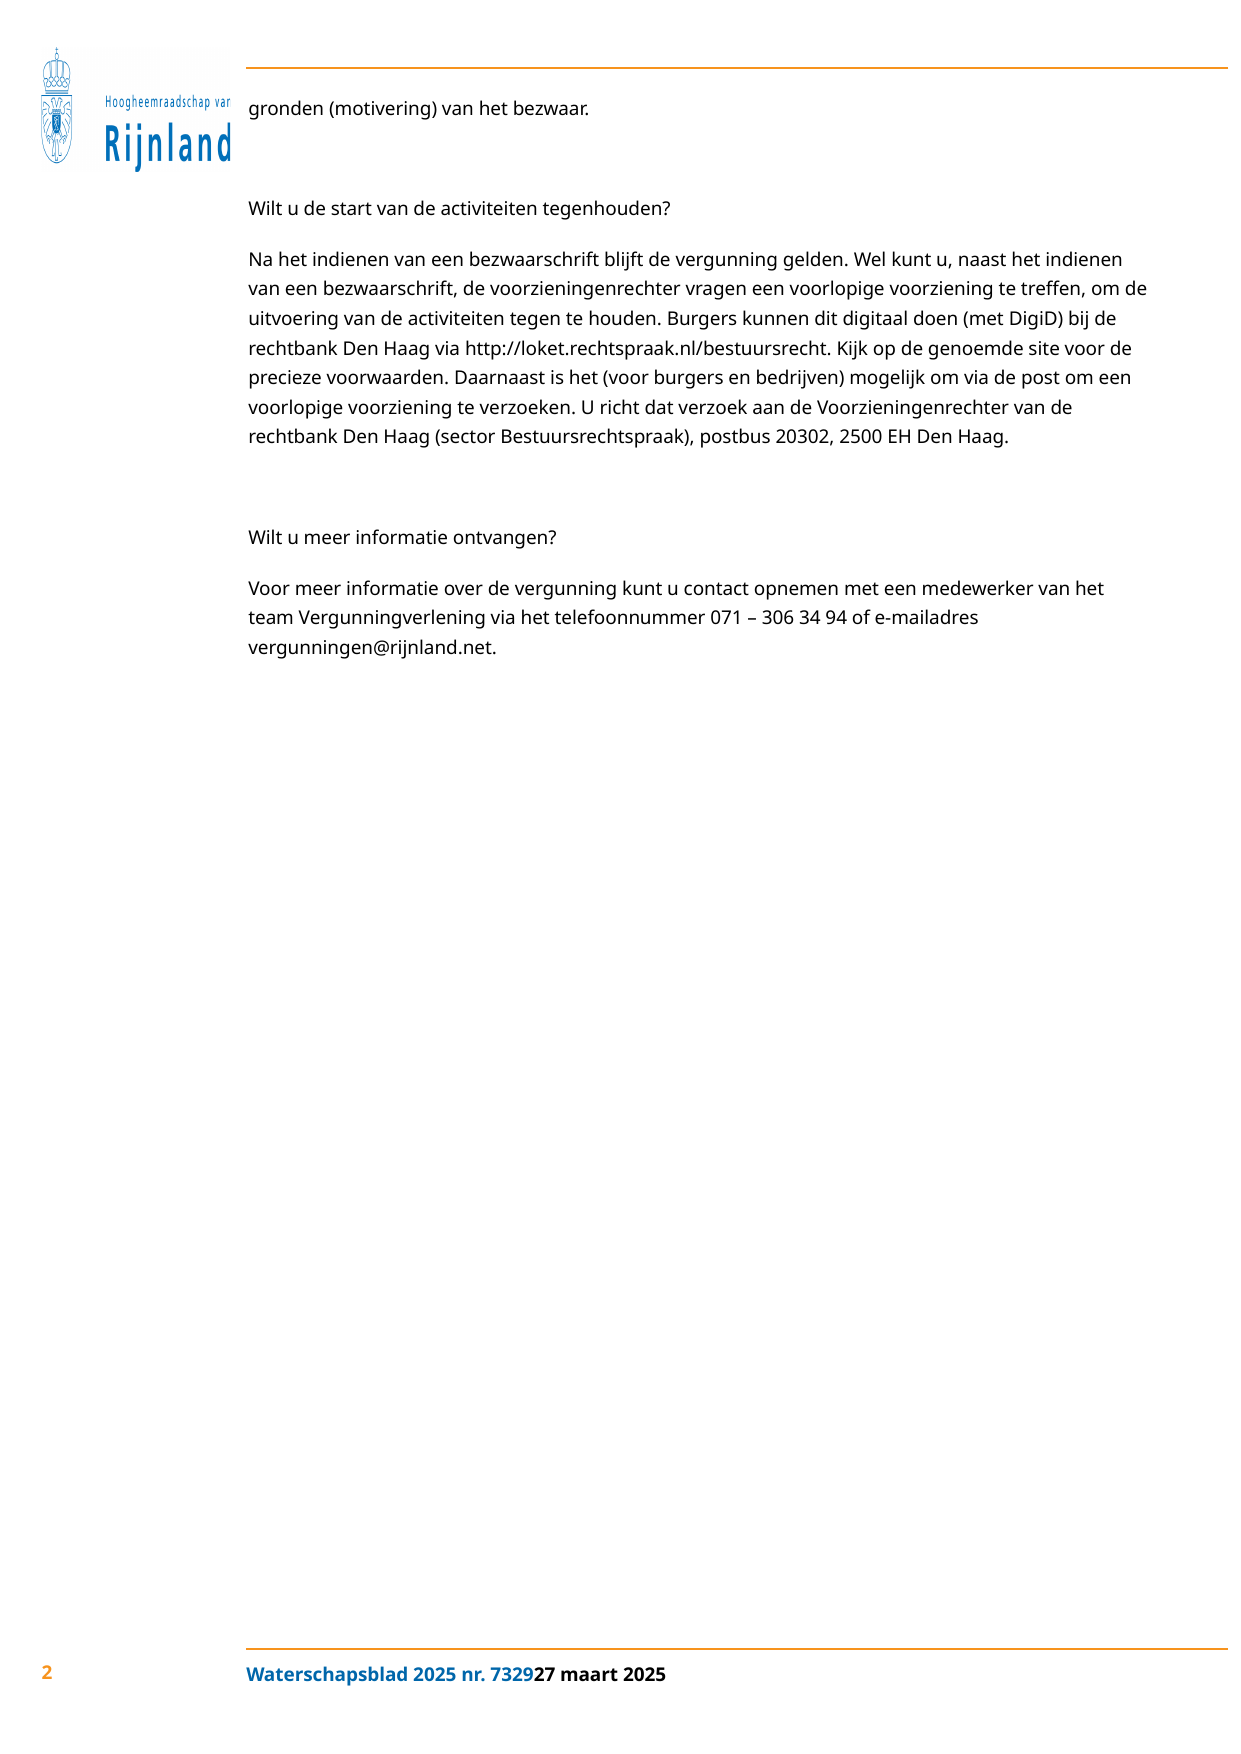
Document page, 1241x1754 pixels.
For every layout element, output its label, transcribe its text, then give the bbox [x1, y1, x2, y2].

text Wilt u meer informatie ontvangen? [248, 524, 1152, 550]
text Wilt u de start van de activiteiten tegenhouden? [248, 196, 1152, 221]
picture [41, 47, 231, 172]
text gronden (motivering) van het bezwaar. [248, 95, 1152, 121]
text Na het indienen van een bezwaarschrift blijft de vergunning gelden. Wel kunt u, naast het indienen van een bezwaarschrift, de voorzieningenrechter vragen een voorlopige voorziening te treffen, om de uitvoering van de activiteiten tegen te houden. Burgers kunnen dit digitaal doen (met DigiD) bij de rechtbank Den Haag via http://loket.rechtspraak.nl/bestuursrecht. Kijk op de genoemde site voor de precieze voorwaarden. Daarnaast is het (voor burgers en bedrijven) mogelijk om via de post om een voorlopige voorziening te verzoeken. U richt dat verzoek aan de Voorzieningenrechter van de rechtbank Den Haag (sector Bestuursrechtspraak), postbus 20302, 2500 EH Den Haag. [248, 246, 1152, 449]
text Voor meer informatie over de vergunning kunt u contact opnemen met een medewerker van het team Vergunningverlening via het telefoonnummer 071 – 306 34 94 of e-mailadres vergunningen@rijnland.net. [248, 575, 1152, 660]
